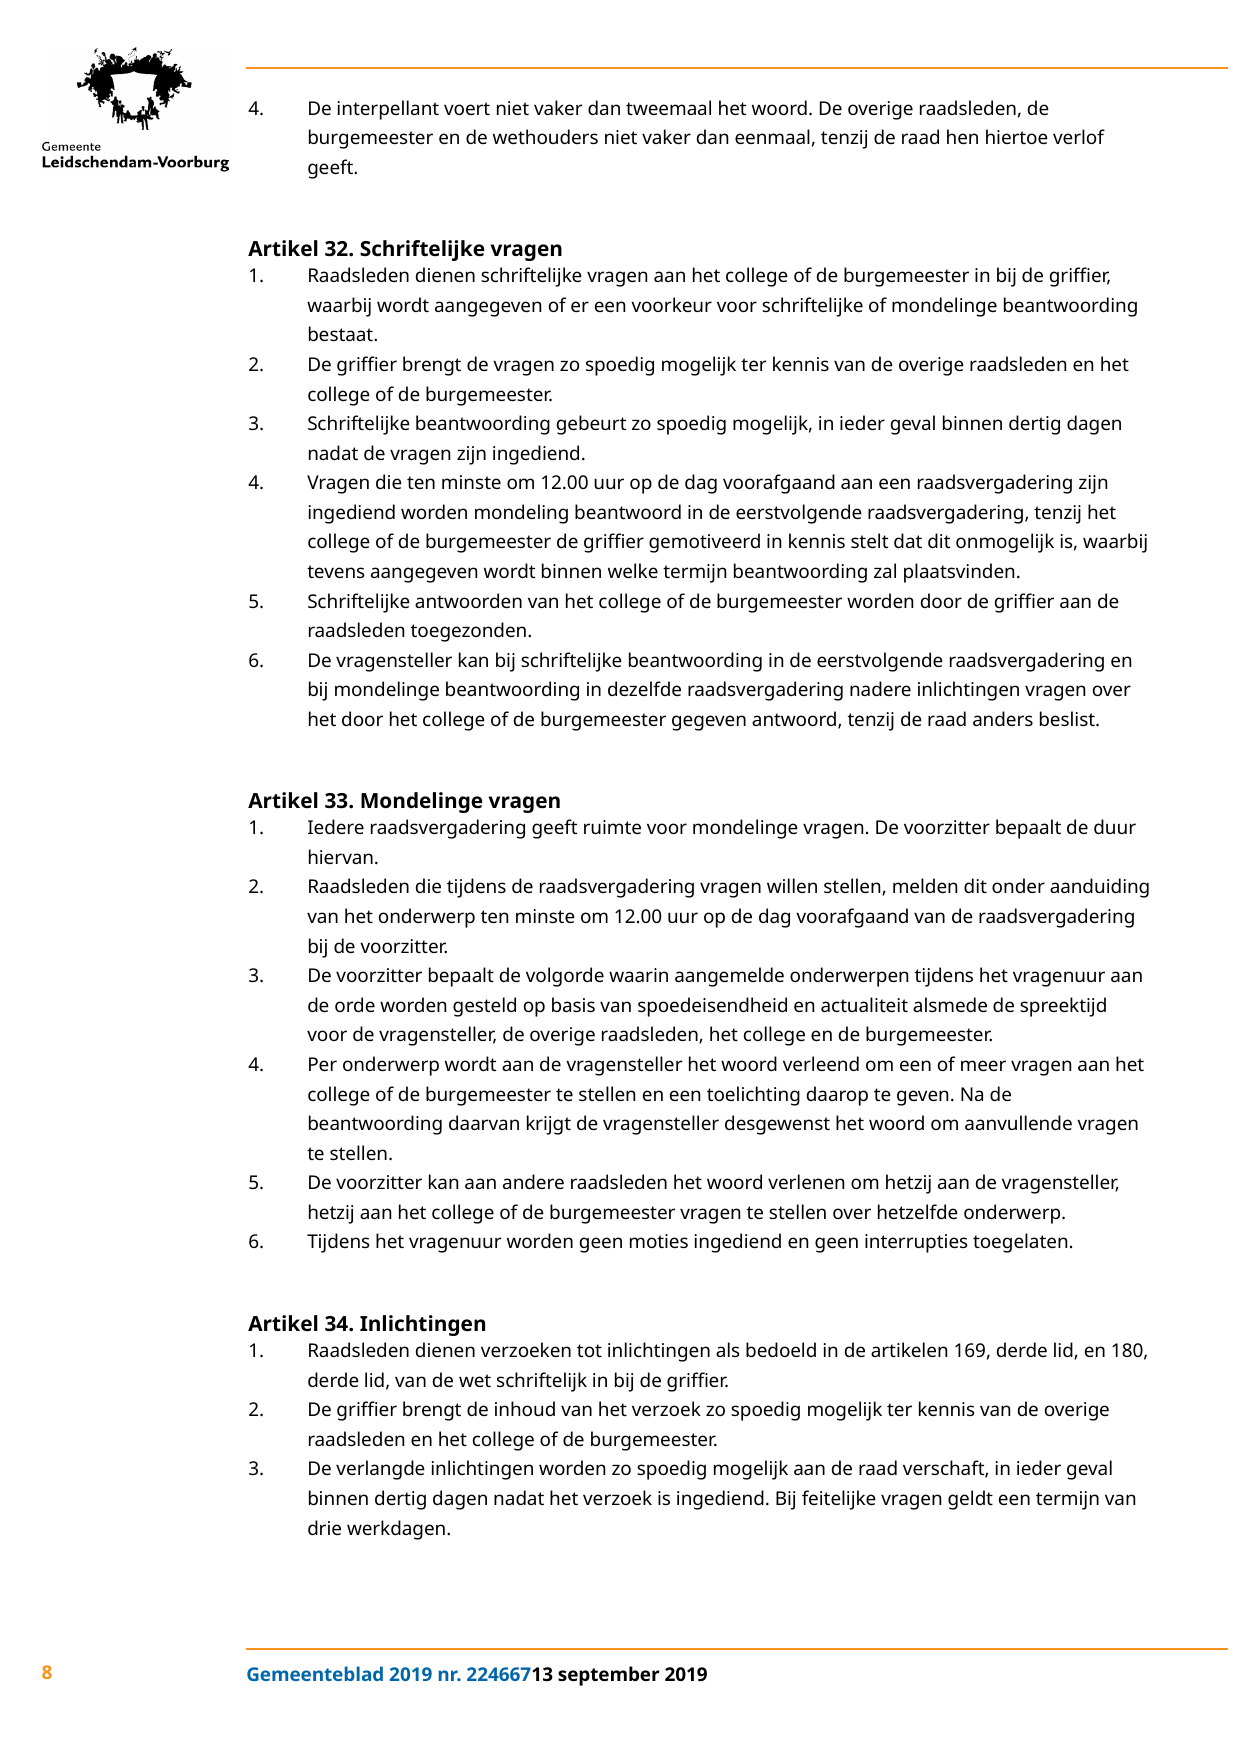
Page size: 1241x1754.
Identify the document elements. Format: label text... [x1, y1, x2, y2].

list De voorzitter bepaalt de volgorde waarin aangemelde onderwerpen tijdens het vragenuur aan de orde worden gesteld op basis van spoedeisendheid en actualiteit alsmede de spreektijd voor de vragensteller, de overige raadsleden, het college en de burgemeester. [248, 962, 1152, 1047]
text Artikel 34. Inlichtingen [248, 1309, 1152, 1337]
text Artikel 32. Schriftelijke vragen [248, 234, 1152, 262]
list Raadsleden dienen verzoeken tot inlichtingen als bedoeld in de artikelen 169, derde lid, en 180, derde lid, van de wet schriftelijk in bij de griffier. [248, 1337, 1152, 1392]
text Artikel 33. Mondelinge vragen [248, 786, 1152, 814]
list Raadsleden dienen schriftelijke vragen aan het college of de burgemeester in bij de griffier, waarbij wordt aangegeven of er een voorkeur voor schriftelijke of mondelinge beantwoording bestaat. [248, 262, 1152, 347]
list Schriftelijke beantwoording gebeurt zo spoedig mogelijk, in ieder geval binnen dertig dagen nadat de vragen zijn ingediend. [248, 410, 1152, 466]
list De griffier brengt de vragen zo spoedig mogelijk ter kennis van de overige raadsleden en het college of de burgemeester. [248, 351, 1152, 406]
list De vragensteller kan bij schriftelijke beantwoording in de eerstvolgende raadsvergadering en bij mondelinge beantwoording in dezelfde raadsvergadering nadere inlichtingen vragen over het door het college of de burgemeester gegeven antwoord, tenzij de raad anders beslist. [248, 647, 1152, 732]
list Tijdens het vragenuur worden geen moties ingediend en geen interrupties toegelaten. [248, 1229, 1152, 1254]
list Raadsleden die tijdens de raadsvergadering vragen willen stellen, melden dit onder aanduiding van het onderwerp ten minste om 12.00 uur op de dag voorafgaand van de raadsvergadering bij de voorzitter. [248, 874, 1152, 959]
list Vragen die ten minste om 12.00 uur op de dag voorafgaand aan een raadsvergadering zijn ingediend worden mondeling beantwoord in de eerstvolgende raadsvergadering, tenzij het college of de burgemeester de griffier gemotiveerd in kennis stelt dat dit onmogelijk is, waarbij tevens aangegeven wordt binnen welke termijn beantwoording zal plaatsvinden. [248, 469, 1152, 584]
list De voorzitter kan aan andere raadsleden het woord verlenen om hetzij aan de vragensteller, hetzij aan het college of de burgemeester vragen te stellen over hetzelfde onderwerp. [248, 1169, 1152, 1225]
list Iedere raadsvergadering geeft ruimte voor mondelinge vragen. De voorzitter bepaalt de duur hiervan. [248, 814, 1152, 870]
list Schriftelijke antwoorden van het college of de burgemeester worden door de griffier aan de raadsleden toegezonden. [248, 588, 1152, 643]
list De verlangde inlichtingen worden zo spoedig mogelijk aan de raad verschaft, in ieder geval binnen dertig dagen nadat het verzoek is ingediend. Bij feitelijke vragen geldt een termijn van drie werkdagen. [248, 1456, 1152, 1540]
list Per onderwerp wordt aan de vragensteller het woord verleend om een of meer vragen aan het college of de burgemeester te stellen en een toelichting daarop te geven. Na de beantwoording daarvan krijgt de vragensteller desgewenst het woord om aanvullende vragen te stellen. [248, 1051, 1152, 1166]
list De griffier brengt de inhoud van het verzoek zo spoedig mogelijk ter kennis van de overige raadsleden en het college of de burgemeester. [248, 1396, 1152, 1452]
picture [41, 47, 231, 172]
list De interpellant voert niet vaker dan tweemaal het woord. De overige raadsleden, de burgemeester en de wethouders niet vaker dan eenmaal, tenzij de raad hen hiertoe verlof geeft. [248, 95, 1152, 180]
